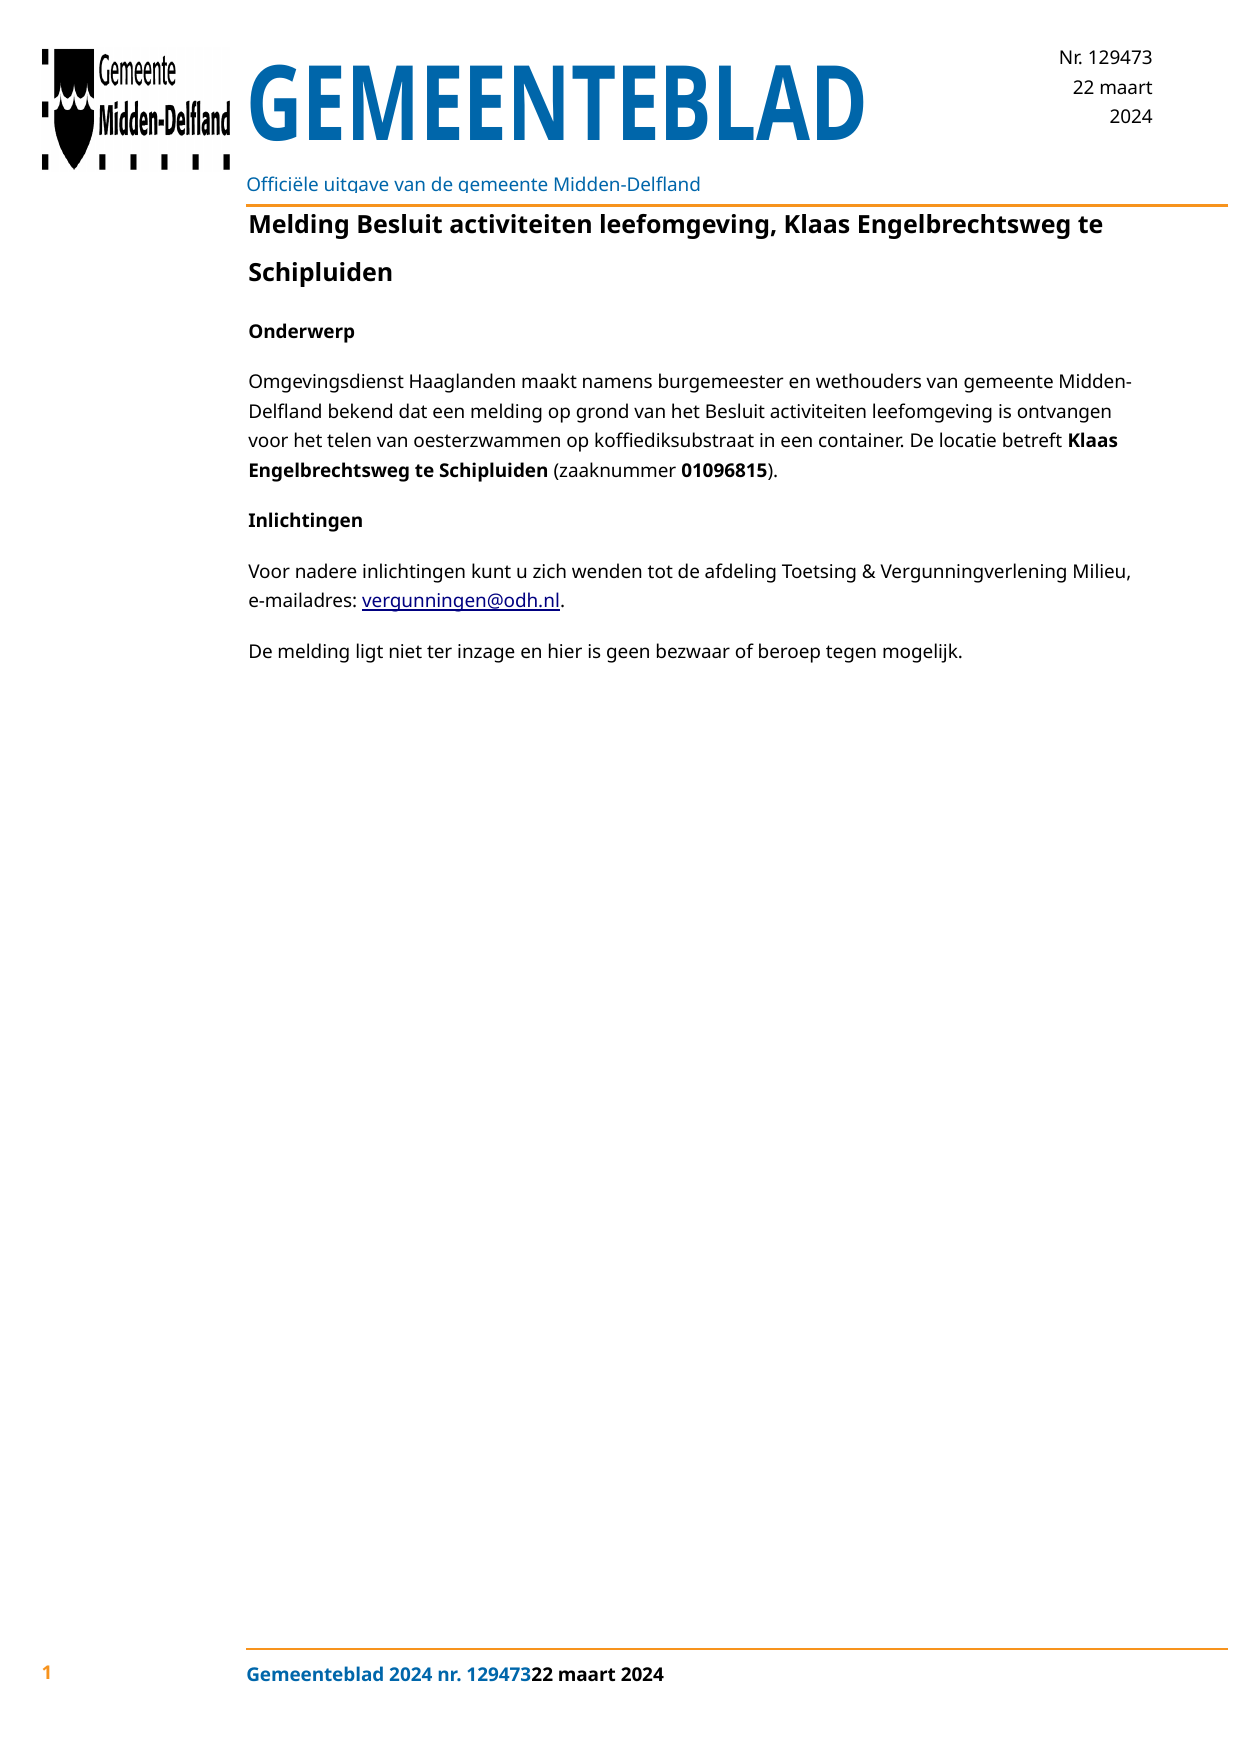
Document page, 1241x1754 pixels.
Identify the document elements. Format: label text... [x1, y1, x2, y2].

text Voor nadere inlichtingen kunt u zich wenden tot de afdeling Toetsing & Vergunningverlening Milieu, e-mailadres: vergunningen@odh.nl. [248, 558, 1152, 613]
text Onderwerp [248, 318, 1152, 344]
text Omgevingsdienst Haaglanden maakt namens burgemeester en wethouders van gemeente Midden-Delfland bekend dat een melding op grond van het Besluit activiteiten leefomgeving is ontvangen voor het telen van oesterzwammen op koffiediksubstraat in een container. De locatie betreft Klaas Engelbrechtsweg te Schipluiden (zaaknummer 01096815). [248, 368, 1152, 483]
text Inlichtingen [248, 507, 1152, 533]
picture [41, 47, 231, 172]
text De melding ligt niet ter inzage en hier is geen bezwaar of beroep tegen mogelijk. [248, 638, 1152, 664]
text Melding Besluit activiteiten leefomgeving, Klaas Engelbrechtsweg te Schipluiden [248, 207, 1152, 288]
